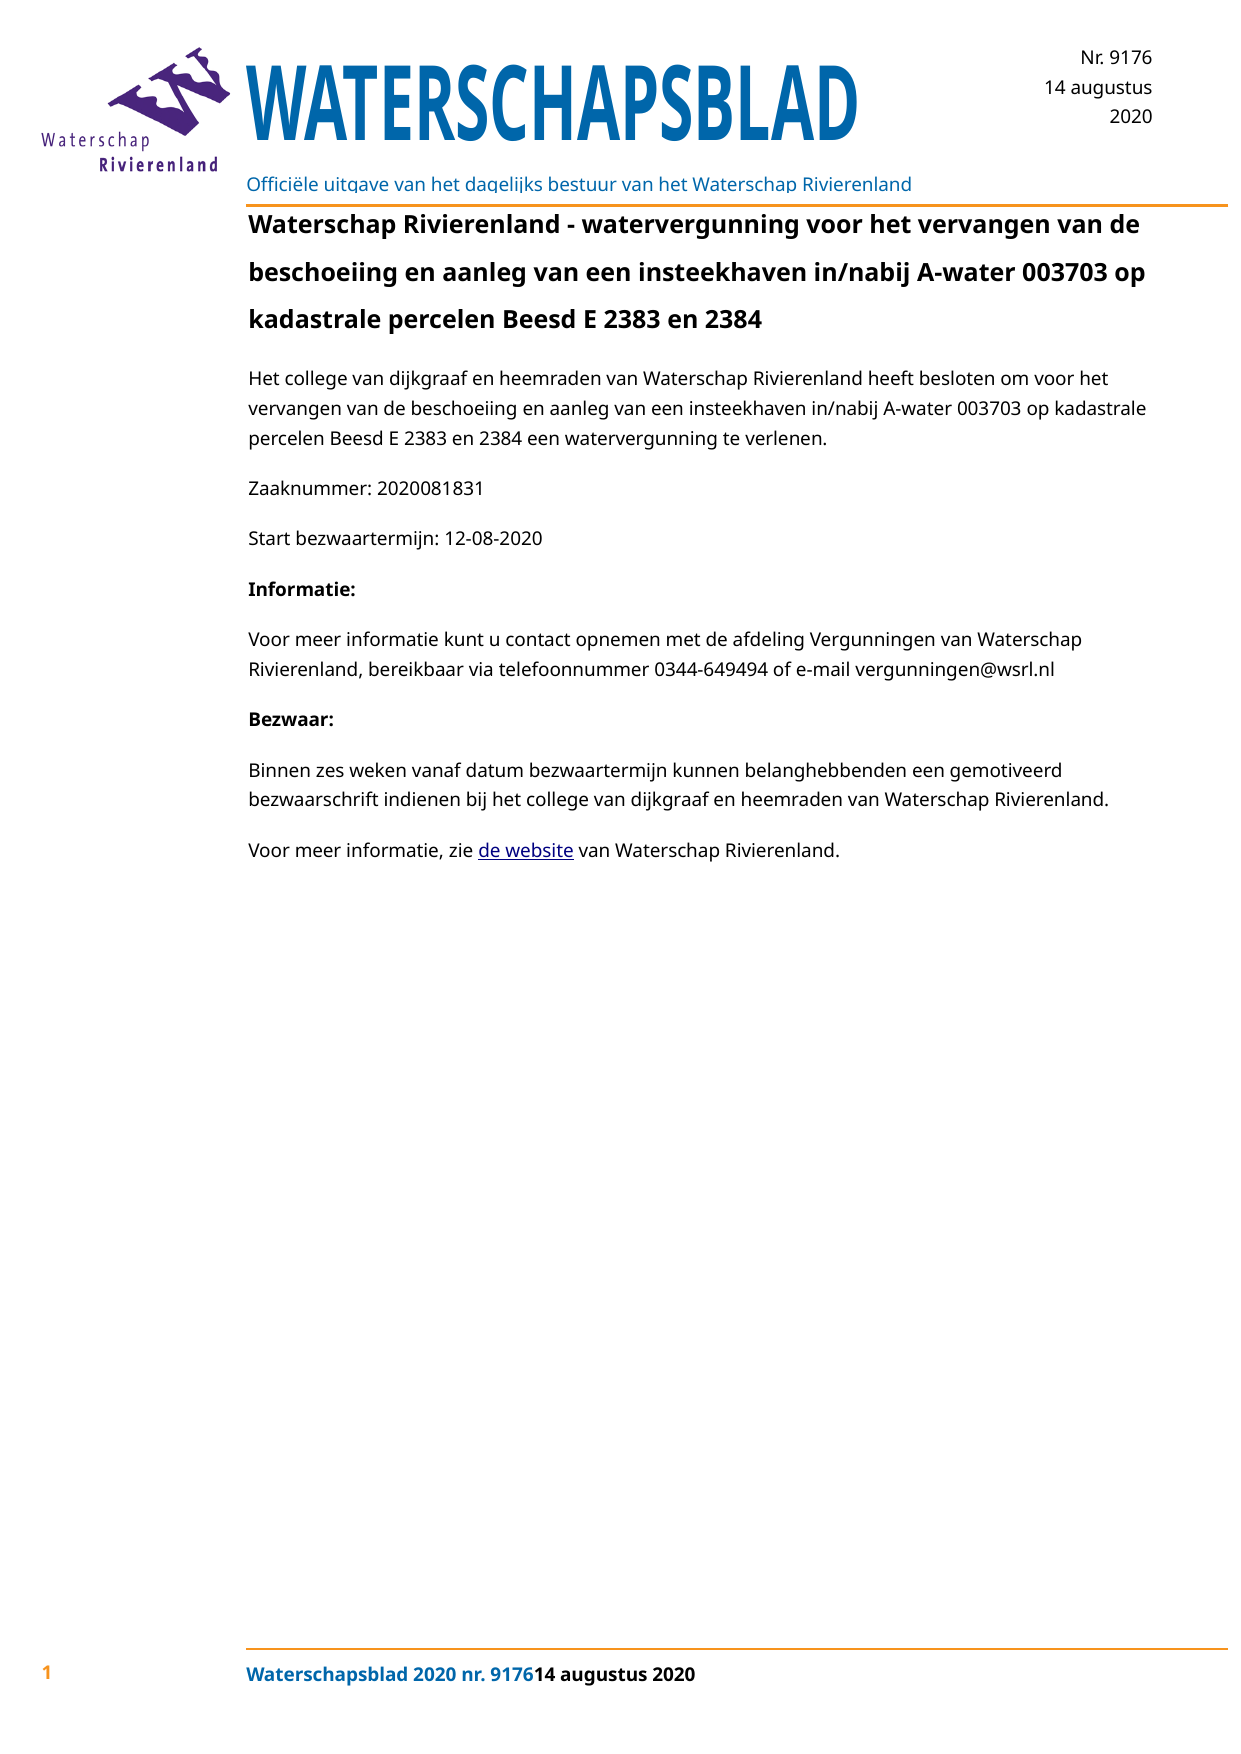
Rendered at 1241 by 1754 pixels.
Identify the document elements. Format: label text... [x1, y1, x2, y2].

picture [41, 47, 231, 172]
text Voor meer informatie, zie de website van Waterschap Rivierenland. [248, 837, 1152, 862]
text Waterschap Rivierenland - watervergunning voor het vervangen van de beschoeiing en aanleg van een insteekhaven in/nabij A-water 003703 op kadastrale percelen Beesd E 2383 en 2384 [248, 207, 1152, 336]
text Binnen zes weken vanaf datum bezwaartermijn kunnen belanghebbenden een gemotiveerd bezwaarschrift indienen bij het college van dijkgraaf en heemraden van Waterschap Rivierenland. [248, 757, 1152, 812]
text Voor meer informatie kunt u contact opnemen met de afdeling Vergunningen van Waterschap Rivierenland, bereikbaar via telefoonnummer 0344-649494 of e-mail vergunningen@wsrl.nl [248, 626, 1152, 682]
text Bezwaar: [248, 706, 1152, 732]
text Het college van dijkgraaf en heemraden van Waterschap Rivierenland heeft besloten om voor het vervangen van de beschoeiing en aanleg van een insteekhaven in/nabij A-water 003703 op kadastrale percelen Beesd E 2383 en 2384 een watervergunning te verlenen. [248, 366, 1152, 450]
text Zaaknummer: 2020081831 [248, 475, 1152, 501]
text Informatie: [248, 576, 1152, 602]
text Start bezwaartermijn: 12-08-2020 [248, 526, 1152, 551]
